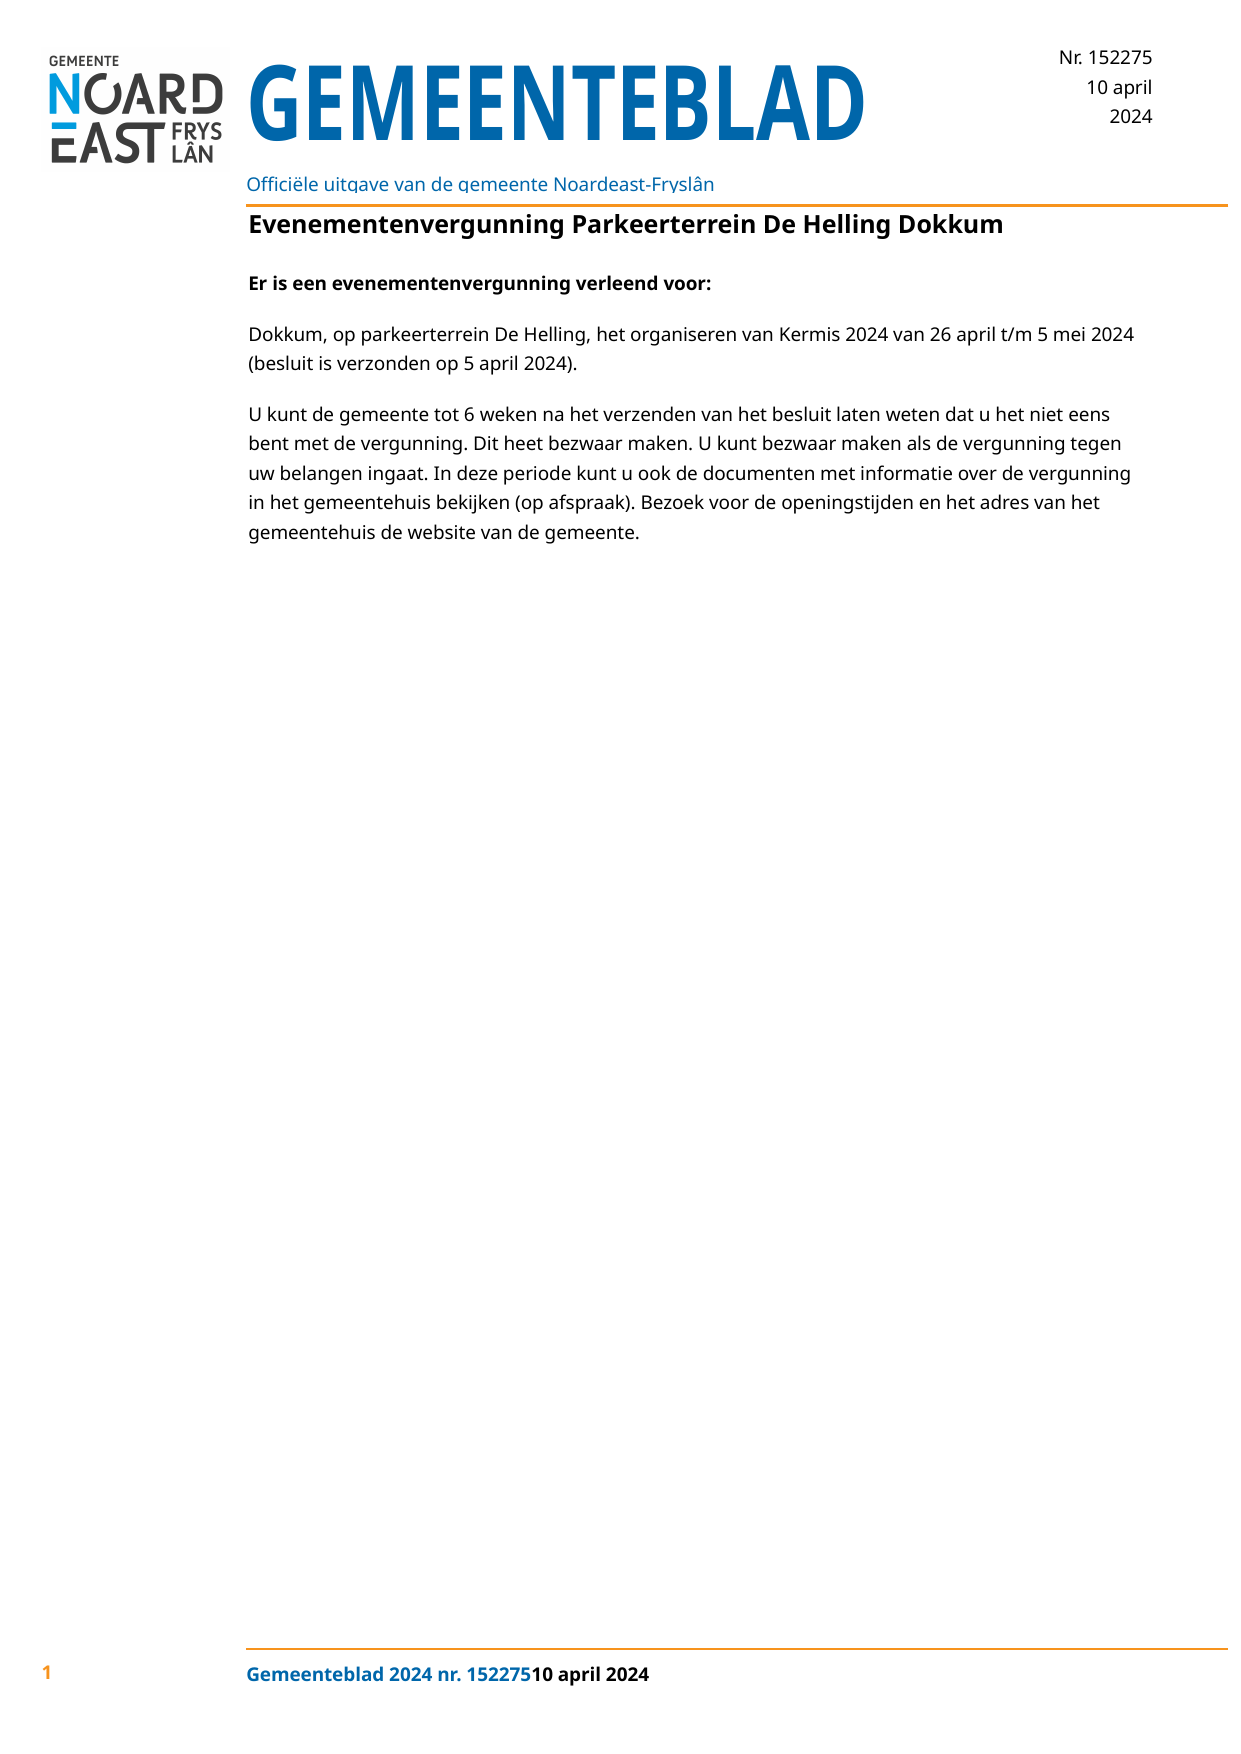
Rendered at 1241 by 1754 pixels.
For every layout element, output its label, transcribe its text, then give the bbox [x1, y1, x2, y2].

text Evenementenvergunning Parkeerterrein De Helling Dokkum [248, 207, 1152, 241]
picture [41, 47, 231, 172]
text Dokkum, op parkeerterrein De Helling, het organiseren van Kermis 2024 van 26 april t/m 5 mei 2024 (besluit is verzonden op 5 april 2024). [248, 321, 1152, 376]
text Er is een evenementenvergunning verleend voor: [248, 270, 1152, 296]
text U kunt de gemeente tot 6 weken na het verzenden van het besluit laten weten dat u het niet eens bent met de vergunning. Dit heet bezwaar maken. U kunt bezwaar maken als de vergunning tegen uw belangen ingaat. In deze periode kunt u ook de documenten met informatie over de vergunning in het gemeentehuis bekijken (op afspraak). Bezoek voor de openingstijden en het adres van het gemeentehuis de website van de gemeente. [248, 401, 1152, 545]
